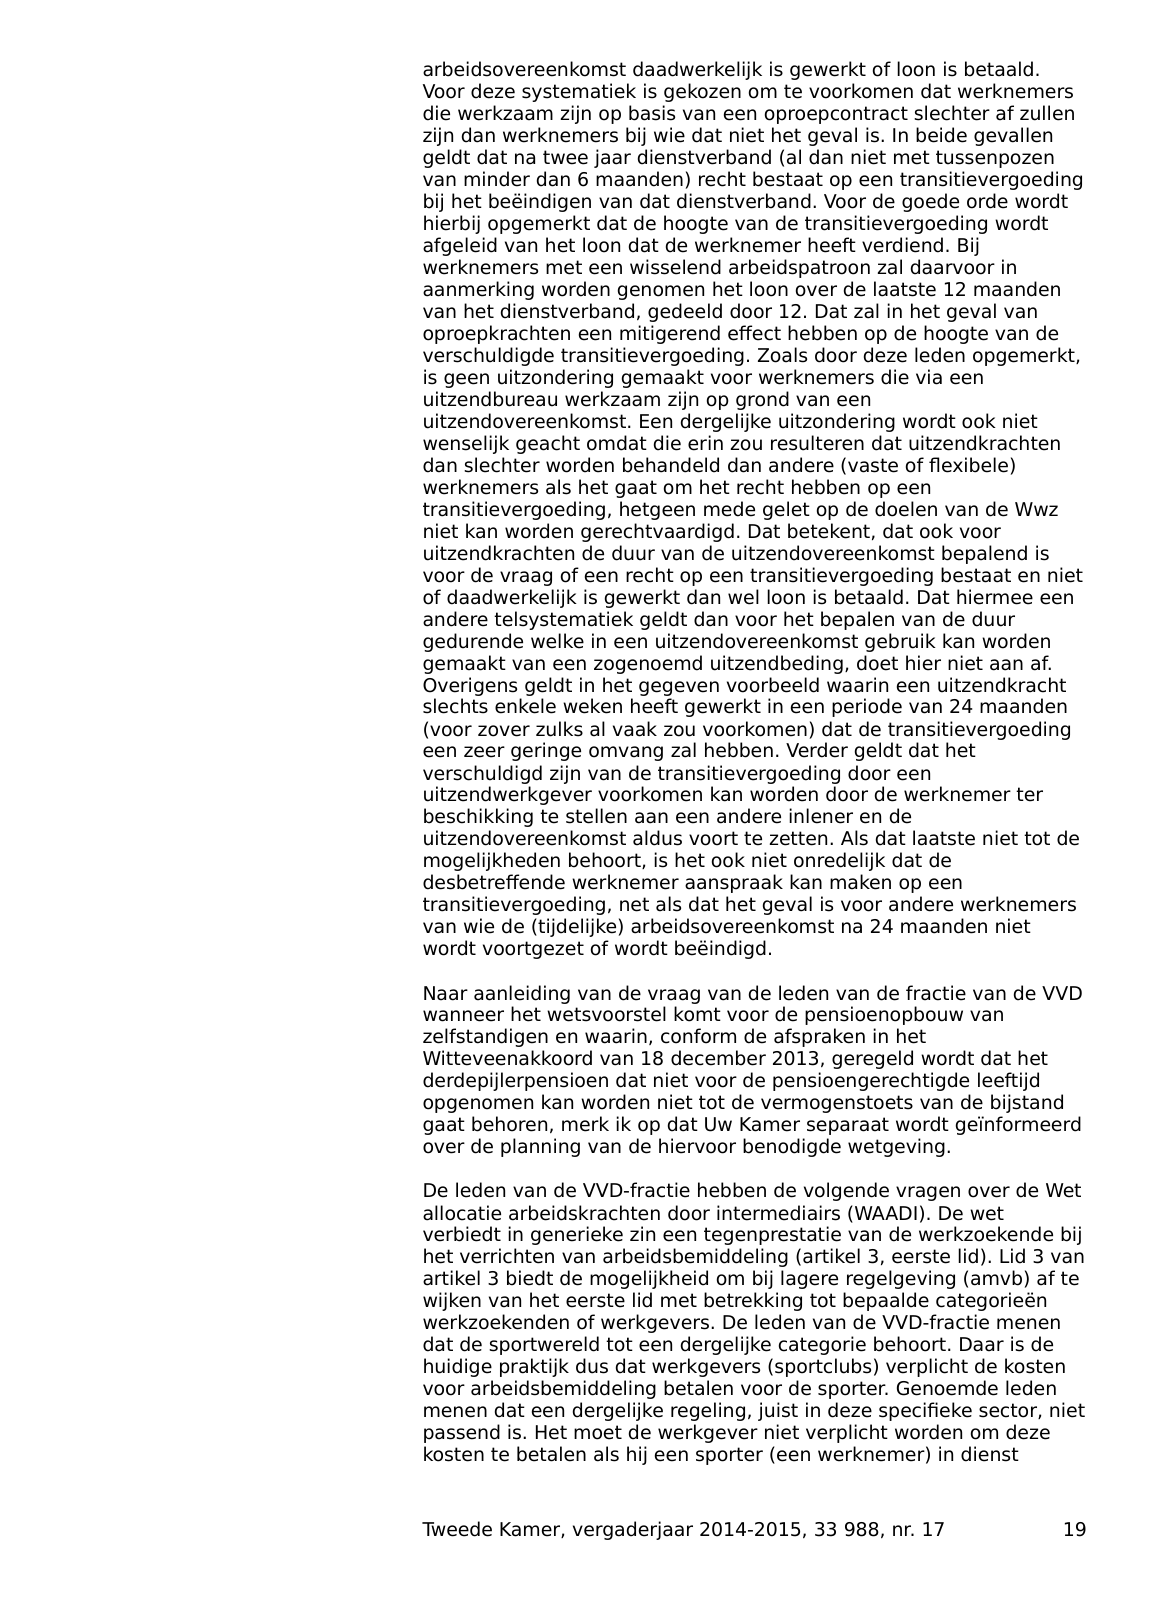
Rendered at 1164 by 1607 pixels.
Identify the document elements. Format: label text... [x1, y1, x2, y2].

text arbeidsovereenkomst daadwerkelijk is gewerkt of loon is betaald. Voor deze systematiek is gekozen om te voorkomen dat werknemers die werkzaam zijn op basis van een oproepcontract slechter af zullen zijn dan werknemers bij wie dat niet het geval is. In beide gevallen geldt dat na twee jaar dienstverband (al dan niet met tussenpozen van minder dan 6 maanden) recht bestaat op een transitievergoeding bij het beëindigen van dat dienstverband. Voor de goede orde wordt hierbij opgemerkt dat de hoogte van de transitievergoeding wordt afgeleid van het loon dat de werknemer heeft verdiend. Bij werknemers met een wisselend arbeidspatroon zal daarvoor in aanmerking worden genomen het loon over de laatste 12 maanden van het dienstverband, gedeeld door 12. Dat zal in het geval van oproepkrachten een mitigerend effect hebben op de hoogte van de verschuldigde transitievergoeding. Zoals door deze leden opgemerkt, is geen uitzondering gemaakt voor werknemers die via een uitzendbureau werkzaam zijn op grond van een uitzendovereenkomst. Een dergelijke uitzondering wordt ook niet wenselijk geacht omdat die erin zou resulteren dat uitzendkrachten dan slechter worden behandeld dan andere (vaste of flexibele) werknemers als het gaat om het recht hebben op een transitievergoeding, hetgeen mede gelet op de doelen van de Wwz niet kan worden gerechtvaardigd. Dat betekent, dat ook voor uitzendkrachten de duur van de uitzendovereenkomst bepalend is voor de vraag of een recht op een transitievergoeding bestaat en niet of daadwerkelijk is gewerkt dan wel loon is betaald. Dat hiermee een andere telsystematiek geldt dan voor het bepalen van de duur gedurende welke in een uitzendovereenkomst gebruik kan worden gemaakt van een zogenoemd uitzendbeding, doet hier niet aan af. Overigens geldt in het gegeven voorbeeld waarin een uitzendkracht slechts enkele weken heeft gewerkt in een periode van 24 maanden (voor zover zulks al vaak zou voorkomen) dat de transitievergoeding een zeer geringe omvang zal hebben. Verder geldt dat het verschuldigd zijn van de transitievergoeding door een uitzendwerkgever voorkomen kan worden door de werknemer ter beschikking te stellen aan een andere inlener en de uitzendovereenkomst aldus voort te zetten. Als dat laatste niet tot de mogelijkheden behoort, is het ook niet onredelijk dat de desbetreffende werknemer aanspraak kan maken op een transitievergoeding, net als dat het geval is voor andere werknemers van wie de (tijdelijke) arbeidsovereenkomst na 24 maanden niet wordt voortgezet of wordt beëindigd. [422, 59, 1087, 960]
text De leden van de VVD-fractie hebben de volgende vragen over de Wet allocatie arbeidskrachten door intermediairs (WAADI). De wet verbiedt in generieke zin een tegenprestatie van de werkzoekende bij het verrichten van arbeidsbemiddeling (artikel 3, eerste lid). Lid 3 van artikel 3 biedt de mogelijkheid om bij lagere regelgeving (amvb) af te wijken van het eerste lid met betrekking tot bepaalde categorieën werkzoekenden of werkgevers. De leden van de VVD-fractie menen dat de sportwereld tot een dergelijke categorie behoort. Daar is de huidige praktijk dus dat werkgevers (sportclubs) verplicht de kosten voor arbeidsbemiddeling betalen voor de sporter. Genoemde leden menen dat een dergelijke regeling, juist in deze specifieke sector, niet passend is. Het moet de werkgever niet verplicht worden om deze kosten te betalen als hij een sporter (een werknemer) in dienst [422, 1180, 1087, 1466]
text Naar aanleiding van de vraag van de leden van de fractie van de VVD wanneer het wetsvoorstel komt voor de pensioenopbouw van zelfstandigen en waarin, conform de afspraken in het Witteveenakkoord van 18 december 2013, geregeld wordt dat het derdepijlerpensioen dat niet voor de pensioengerechtigde leeftijd opgenomen kan worden niet tot de vermogenstoets van de bijstand gaat behoren, merk ik op dat Uw Kamer separaat wordt geïnformeerd over de planning van de hiervoor benodigde wetgeving. [422, 982, 1087, 1158]
